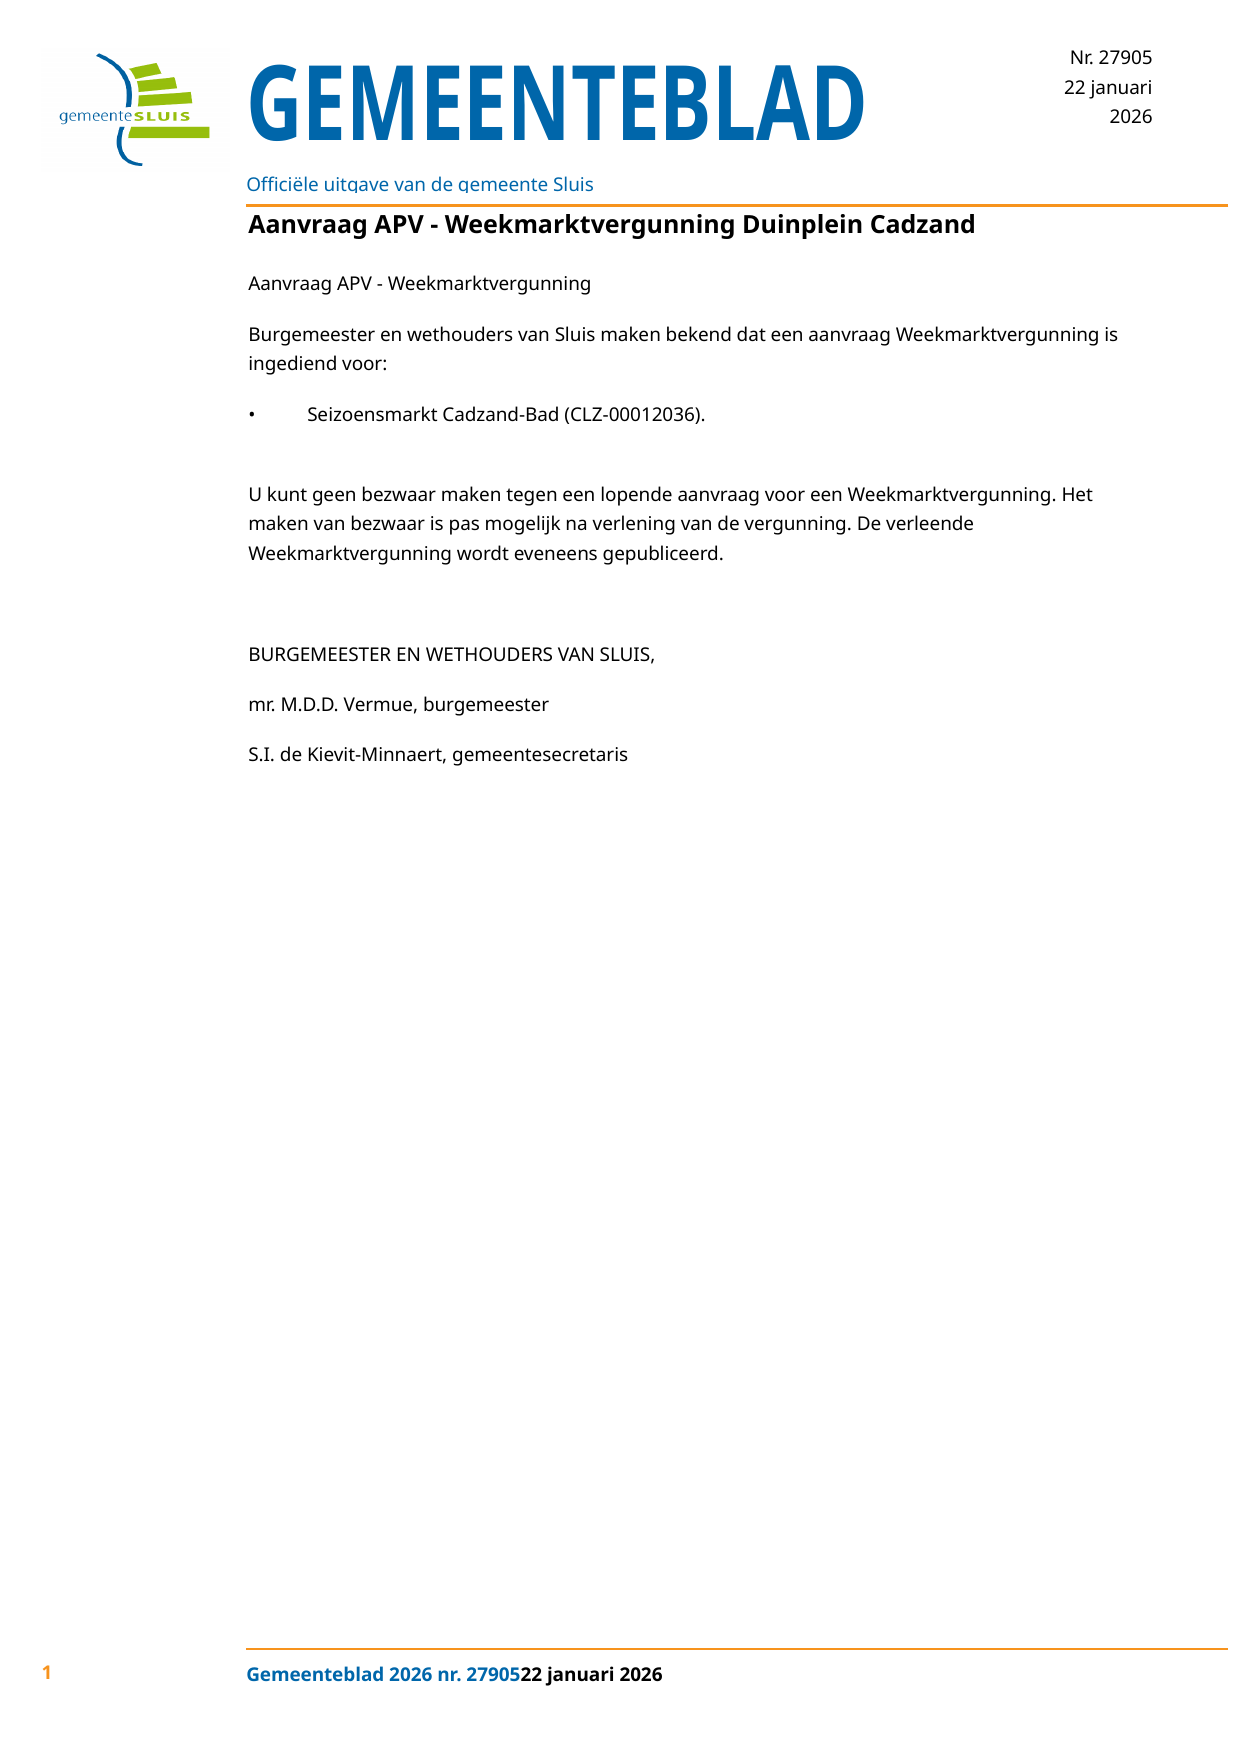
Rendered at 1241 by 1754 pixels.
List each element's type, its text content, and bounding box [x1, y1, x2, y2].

text S.I. de Kievit-Minnaert, gemeentesecretaris [248, 742, 1152, 767]
list Seizoensmarkt Cadzand-Bad (CLZ-00012036). [248, 401, 1152, 426]
text Aanvraag APV - Weekmarktvergunning Duinplein Cadzand [248, 207, 1152, 241]
text Burgemeester en wethouders van Sluis maken bekend dat een aanvraag Weekmarktvergunning is ingediend voor: [248, 321, 1152, 376]
picture [41, 47, 231, 172]
text U kunt geen bezwaar maken tegen een lopende aanvraag voor een Weekmarktvergunning. Het maken van bezwaar is pas mogelijk na verlening van de vergunning. De verleende Weekmarktvergunning wordt eveneens gepubliceerd. [248, 481, 1152, 566]
text mr. M.D.D. Vermue, burgemeester [248, 691, 1152, 717]
text Aanvraag APV - Weekmarktvergunning [248, 270, 1152, 296]
text BURGEMEESTER EN WETHOUDERS VAN SLUIS, [248, 641, 1152, 666]
